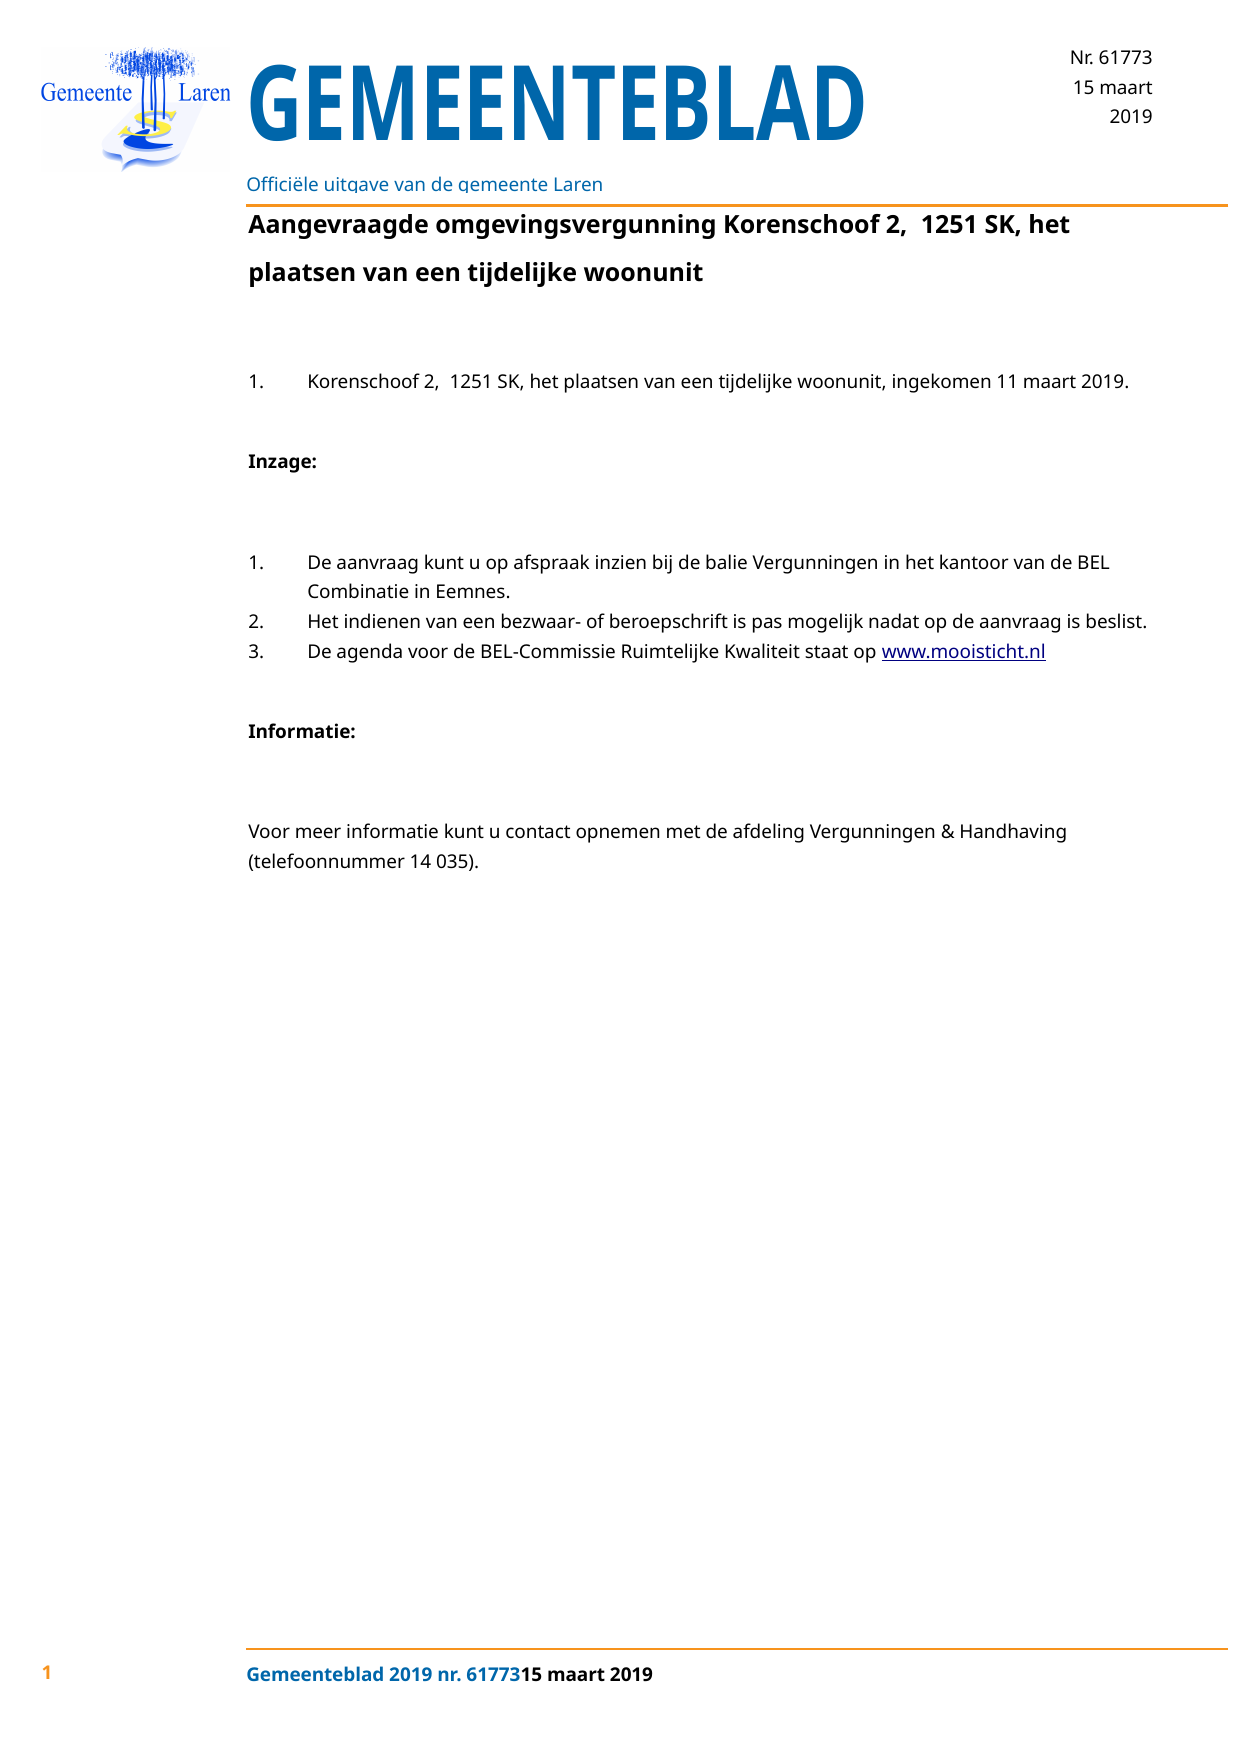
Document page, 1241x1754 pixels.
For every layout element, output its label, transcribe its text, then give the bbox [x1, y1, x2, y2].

list De aanvraag kunt u op afspraak inzien bij de balie Vergunningen in het kantoor van de BEL Combinatie in Eemnes. [248, 549, 1152, 604]
text Inzage: [248, 448, 1152, 474]
list Korenschoof 2, 1251 SK, het plaatsen van een tijdelijke woonunit, ingekomen 11 maart 2019. [248, 368, 1152, 394]
list Het indienen van een bezwaar- of beroepschrift is pas mogelijk nadat op de aanvraag is beslist. [248, 608, 1152, 634]
picture [41, 47, 231, 172]
list De agenda voor de BEL-Commissie Ruimtelijke Kwaliteit staat op www.mooisticht.nl [248, 638, 1152, 664]
text Informatie: [248, 718, 1152, 744]
text Aangevraagde omgevingsvergunning Korenschoof 2, 1251 SK, het plaatsen van een tijdelijke woonunit [248, 207, 1152, 288]
text Voor meer informatie kunt u contact opnemen met de afdeling Vergunningen & Handhaving (telefoonnummer 14 035). [248, 819, 1152, 874]
